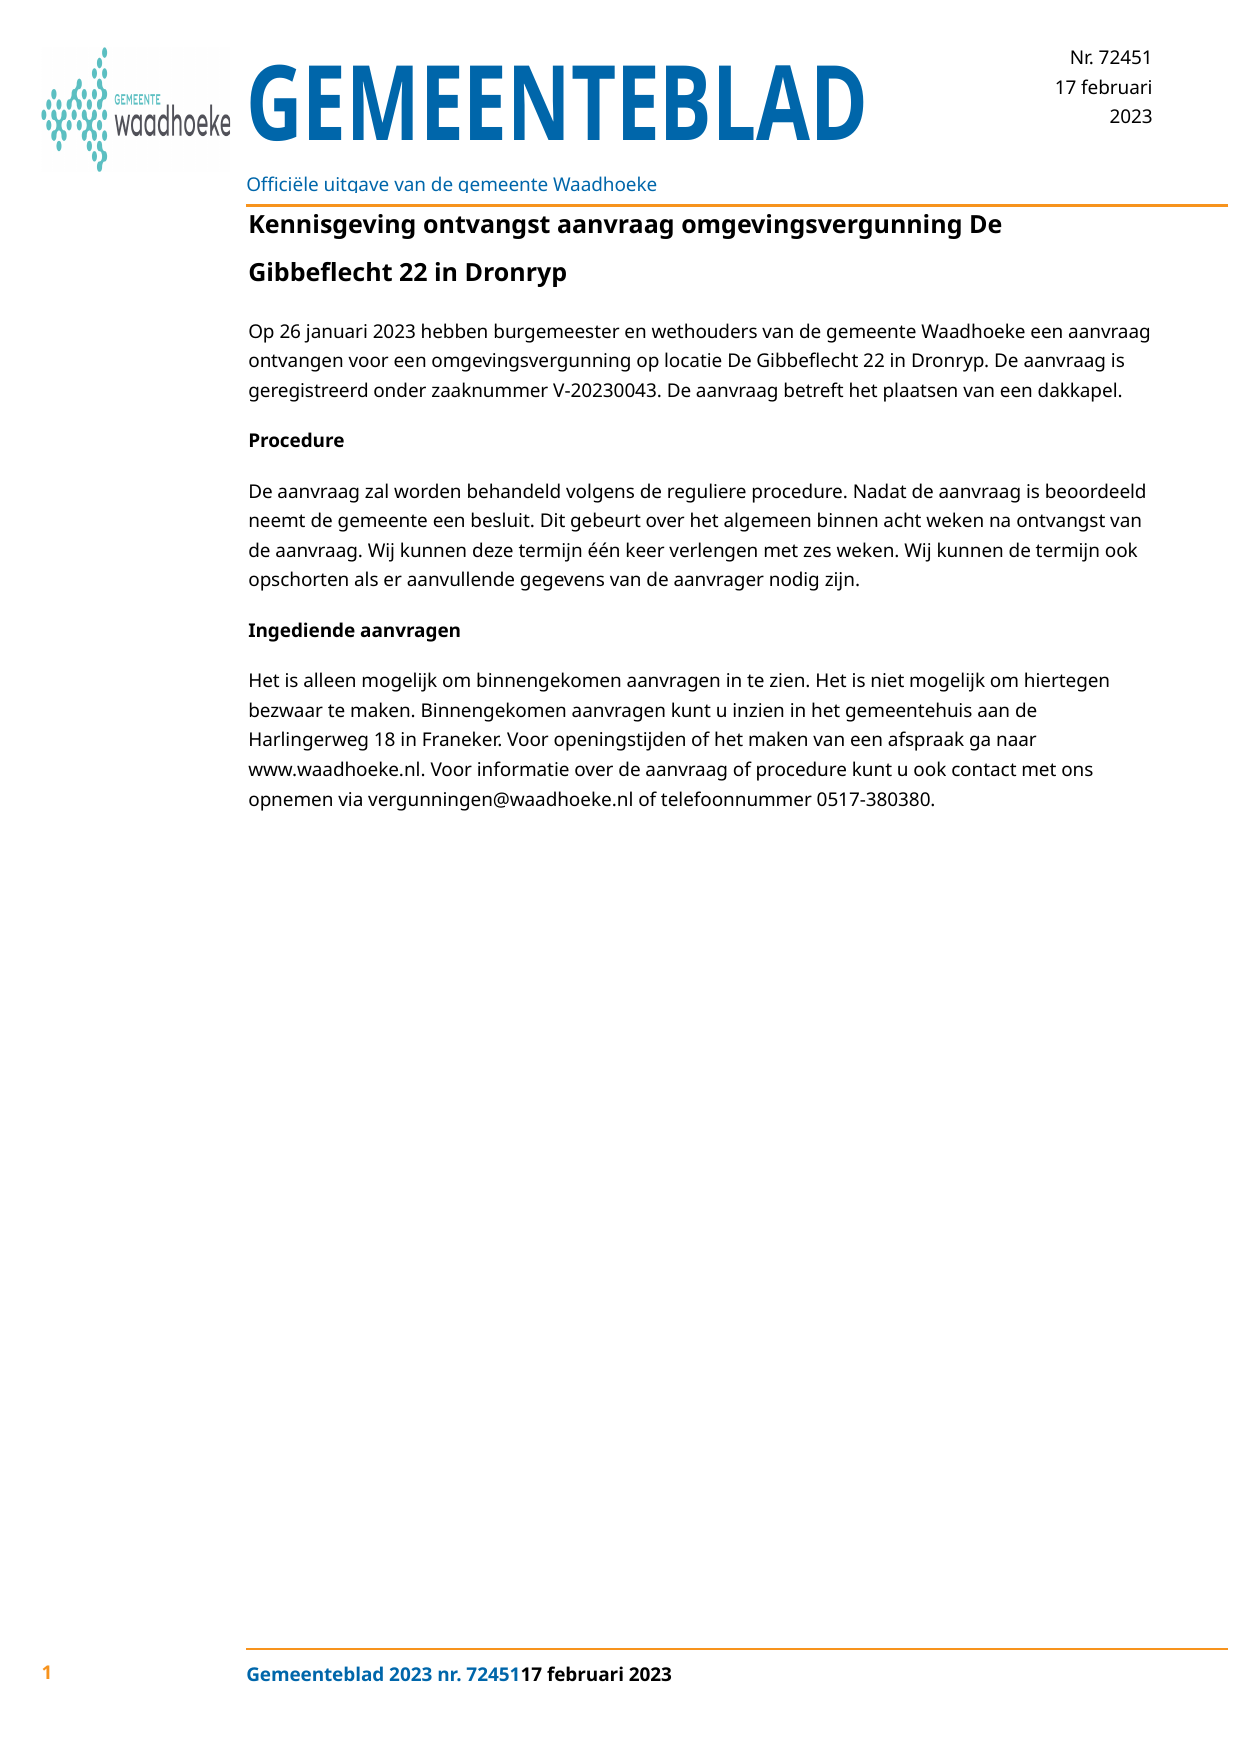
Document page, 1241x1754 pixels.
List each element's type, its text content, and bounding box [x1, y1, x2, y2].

text Kennisgeving ontvangst aanvraag omgevingsvergunning De Gibbeflecht 22 in Dronryp [248, 207, 1152, 288]
text Het is alleen mogelijk om binnengekomen aanvragen in te zien. Het is niet mogelijk om hiertegen bezwaar te maken. Binnengekomen aanvragen kunt u inzien in het gemeentehuis aan de Harlingerweg 18 in Franeker. Voor openingstijden of het maken van een afspraak ga naar www.waadhoeke.nl. Voor informatie over de aanvraag of procedure kunt u ook contact met ons opnemen via vergunningen@waadhoeke.nl of telefoonnummer 0517-380380. [248, 667, 1152, 812]
text Op 26 januari 2023 hebben burgemeester en wethouders van de gemeente Waadhoeke een aanvraag ontvangen voor een omgevingsvergunning op locatie De Gibbeflecht 22 in Dronryp. De aanvraag is geregistreerd onder zaaknummer V-20230043. De aanvraag betreft het plaatsen van een dakkapel. [248, 318, 1152, 403]
text Ingediende aanvragen [248, 617, 1152, 643]
picture [41, 47, 231, 172]
text Procedure [248, 427, 1152, 453]
text De aanvraag zal worden behandeld volgens de reguliere procedure. Nadat de aanvraag is beoordeeld neemt de gemeente een besluit. Dit gebeurt over het algemeen binnen acht weken na ontvangst van de aanvraag. Wij kunnen deze termijn één keer verlengen met zes weken. Wij kunnen de termijn ook opschorten als er aanvullende gegevens van de aanvrager nodig zijn. [248, 478, 1152, 592]
